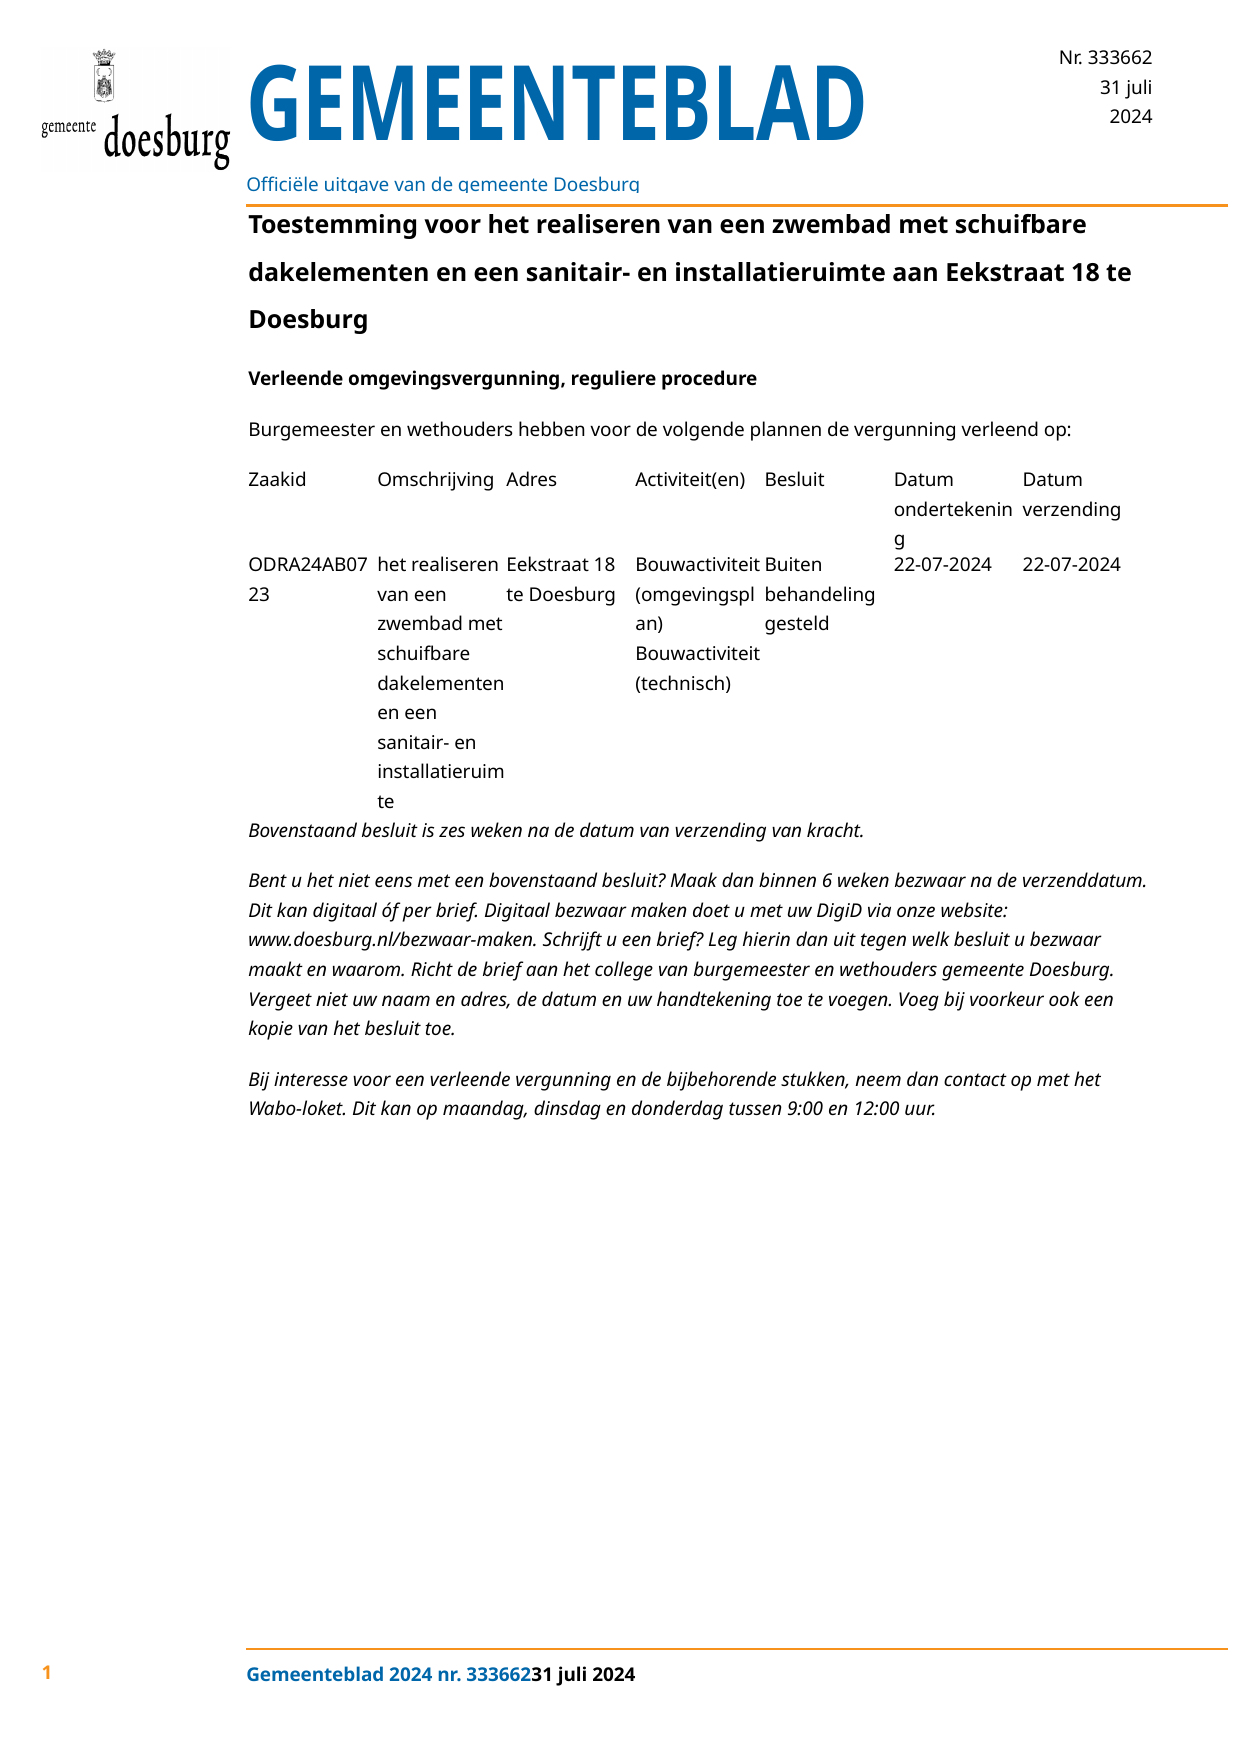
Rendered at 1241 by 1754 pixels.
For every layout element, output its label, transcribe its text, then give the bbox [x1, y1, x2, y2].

text Bovenstaand besluit is zes weken na de datum van verzending van kracht. [248, 817, 1152, 843]
table_header Datum verzending [1023, 466, 1152, 551]
table_header Besluit [764, 466, 893, 551]
table_cell ODRA24AB0723 [248, 551, 377, 814]
table_cell Buiten behandeling gesteld [764, 551, 893, 814]
table_header Omschrijving [377, 466, 506, 551]
text Bent u het niet eens met een bovenstaand besluit? Maak dan binnen 6 weken bezwaar na de verzenddatum. Dit kan digitaal óf per brief. Digitaal bezwaar maken doet u met uw DigiD via onze website: www.doesburg.nl/bezwaar-maken. Schrijft u een brief? Leg hierin dan uit tegen welk besluit u bezwaar maakt en waarom. Richt de brief aan het college van burgemeester en wethouders gemeente Doesburg. Vergeet niet uw naam en adres, de datum en uw handtekening toe te voegen. Voeg bij voorkeur ook een kopie van het besluit toe. [248, 867, 1152, 1041]
table_header Datum ondertekening [894, 466, 1022, 551]
text Burgemeester en wethouders hebben voor de volgende plannen de vergunning verleend op: [248, 416, 1152, 442]
table_cell Eekstraat 18 te Doesburg [506, 551, 635, 814]
table_cell het realiseren van een zwembad met schuifbare dakelementen en een sanitair- en installatieruimte [377, 551, 506, 814]
table_header Adres [506, 466, 635, 551]
text Toestemming voor het realiseren van een zwembad met schuifbare dakelementen en een sanitair- en installatieruimte aan Eekstraat 18 te Doesburg [248, 207, 1152, 336]
text Verleende omgevingsvergunning, reguliere procedure [248, 366, 1152, 391]
table_cell Bouwactiviteit (omgevingsplan) Bouwactiviteit (technisch) [635, 551, 764, 814]
table_header Zaakid [248, 466, 377, 551]
text Bij interesse voor een verleende vergunning en de bijbehorende stukken, neem dan contact op met het Wabo-loket. Dit kan op maandag, dinsdag en donderdag tussen 9:00 en 12:00 uur. [248, 1066, 1152, 1121]
picture [41, 47, 231, 172]
table_cell 22-07-2024 [1023, 551, 1152, 814]
table_header Activiteit(en) [635, 466, 764, 551]
table_cell 22-07-2024 [894, 551, 1022, 814]
